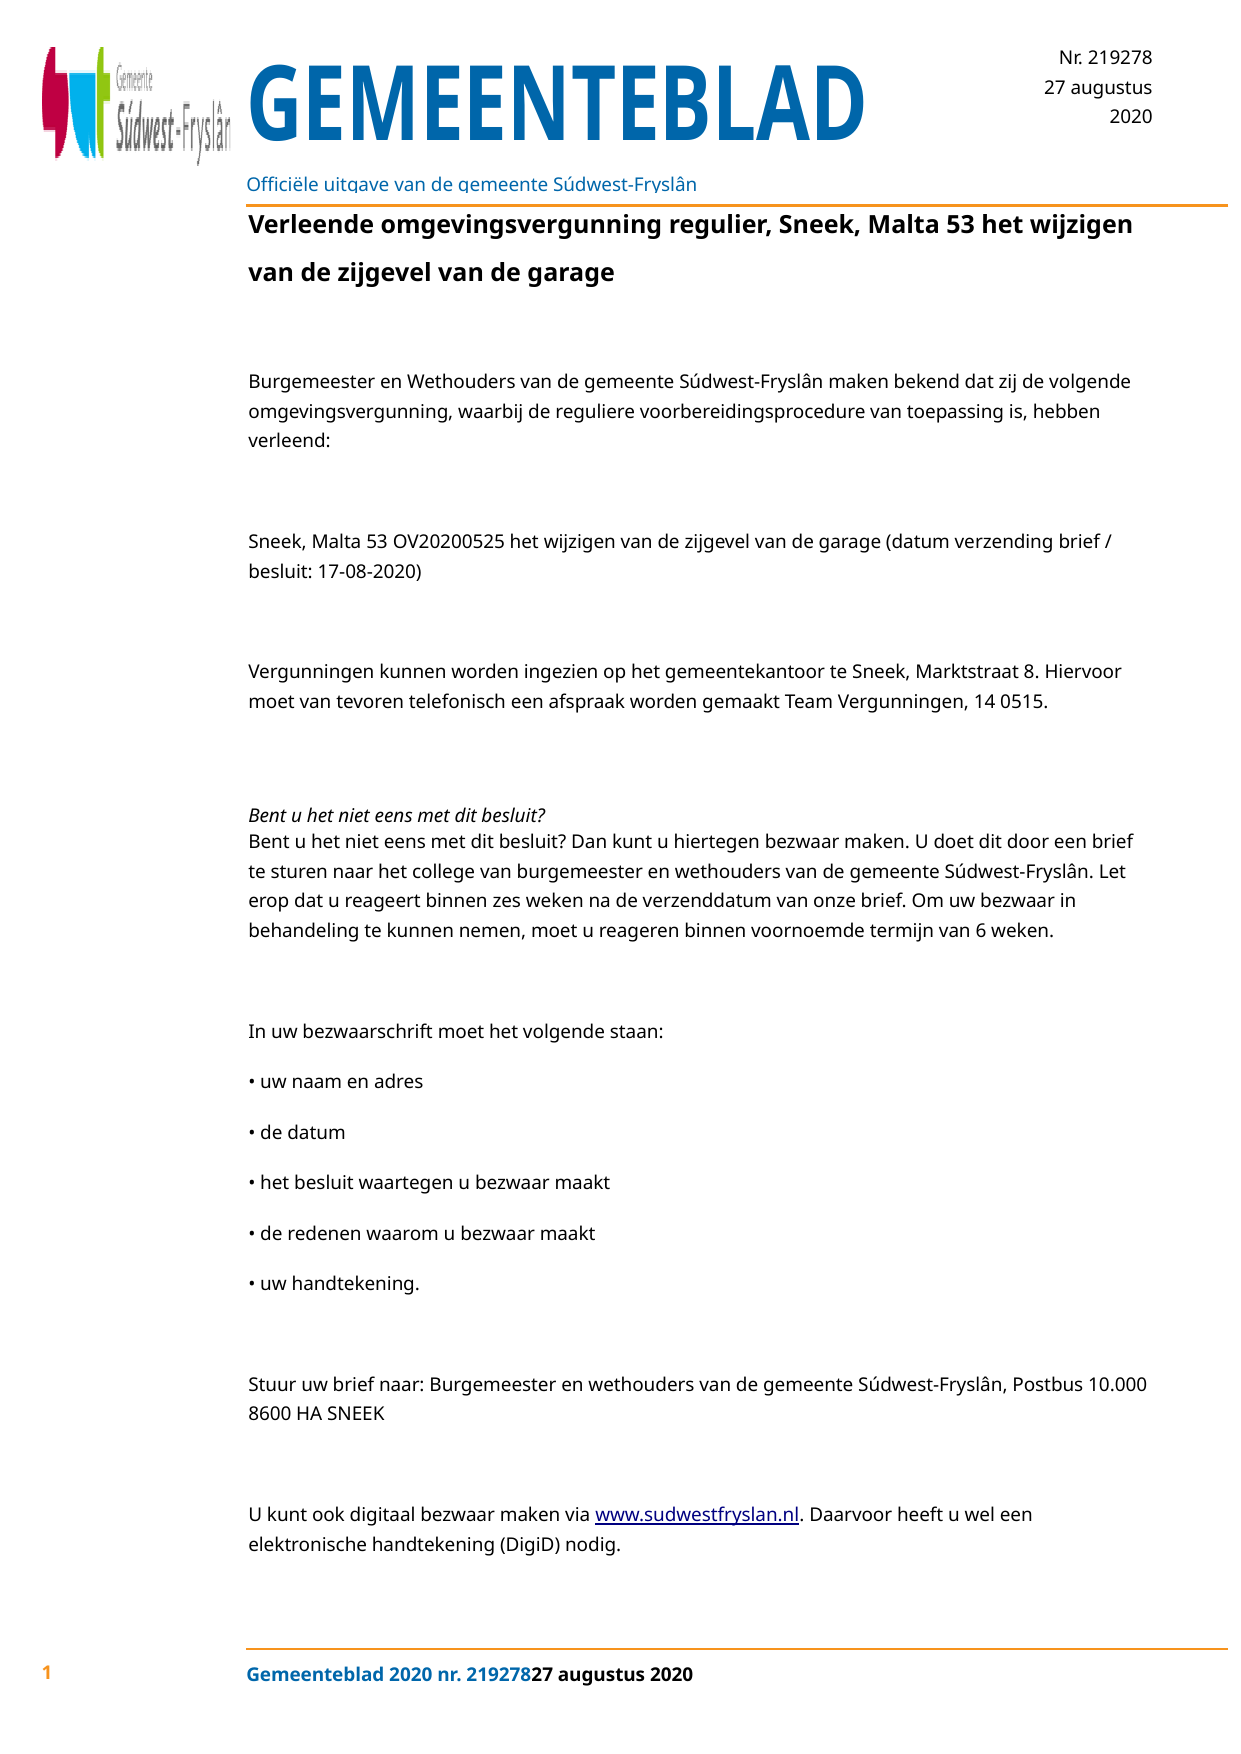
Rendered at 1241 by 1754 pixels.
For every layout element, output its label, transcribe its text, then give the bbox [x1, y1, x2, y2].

picture [41, 47, 231, 172]
text • de redenen waarom u bezwaar maakt [248, 1220, 1152, 1245]
text Stuur uw brief naar: Burgemeester en wethouders van de gemeente Súdwest-Fryslân, Postbus 10.000 8600 HA SNEEK [248, 1371, 1152, 1426]
text Bent u het niet eens met dit besluit? [248, 803, 1152, 828]
text Bent u het niet eens met dit besluit? Dan kunt u hiertegen bezwaar maken. U doet dit door een brief te sturen naar het college van burgemeester en wethouders van de gemeente Súdwest-Fryslân. Let erop dat u reageert binnen zes weken na de verzenddatum van onze brief. Om uw bezwaar in behandeling te kunnen nemen, moet u reageren binnen voornoemde termijn van 6 weken. [248, 828, 1152, 943]
text • uw naam en adres [248, 1068, 1152, 1094]
text U kunt ook digitaal bezwaar maken via www.sudwestfryslan.nl. Daarvoor heeft u wel een elektronische handtekening (DigiD) nodig. [248, 1501, 1152, 1557]
text Verleende omgevingsvergunning regulier, Sneek, Malta 53 het wijzigen van de zijgevel van de garage [248, 207, 1152, 288]
text Burgemeester en Wethouders van de gemeente Súdwest-Fryslân maken bekend dat zij de volgende omgevingsvergunning, waarbij de reguliere voorbereidingsprocedure van toepassing is, hebben verleend: [248, 368, 1152, 453]
text • het besluit waartegen u bezwaar maakt [248, 1169, 1152, 1195]
text • de datum [248, 1119, 1152, 1144]
text Sneek, Malta 53 OV20200525 het wijzigen van de zijgevel van de garage (datum verzending brief / besluit: 17-08-2020) [248, 528, 1152, 584]
text • uw handtekening. [248, 1270, 1152, 1296]
text Vergunningen kunnen worden ingezien op het gemeentekantoor te Sneek, Marktstraat 8. Hiervoor moet van tevoren telefonisch een afspraak worden gemaakt Team Vergunningen, 14 0515. [248, 659, 1152, 714]
text In uw bezwaarschrift moet het volgende staan: [248, 1018, 1152, 1044]
